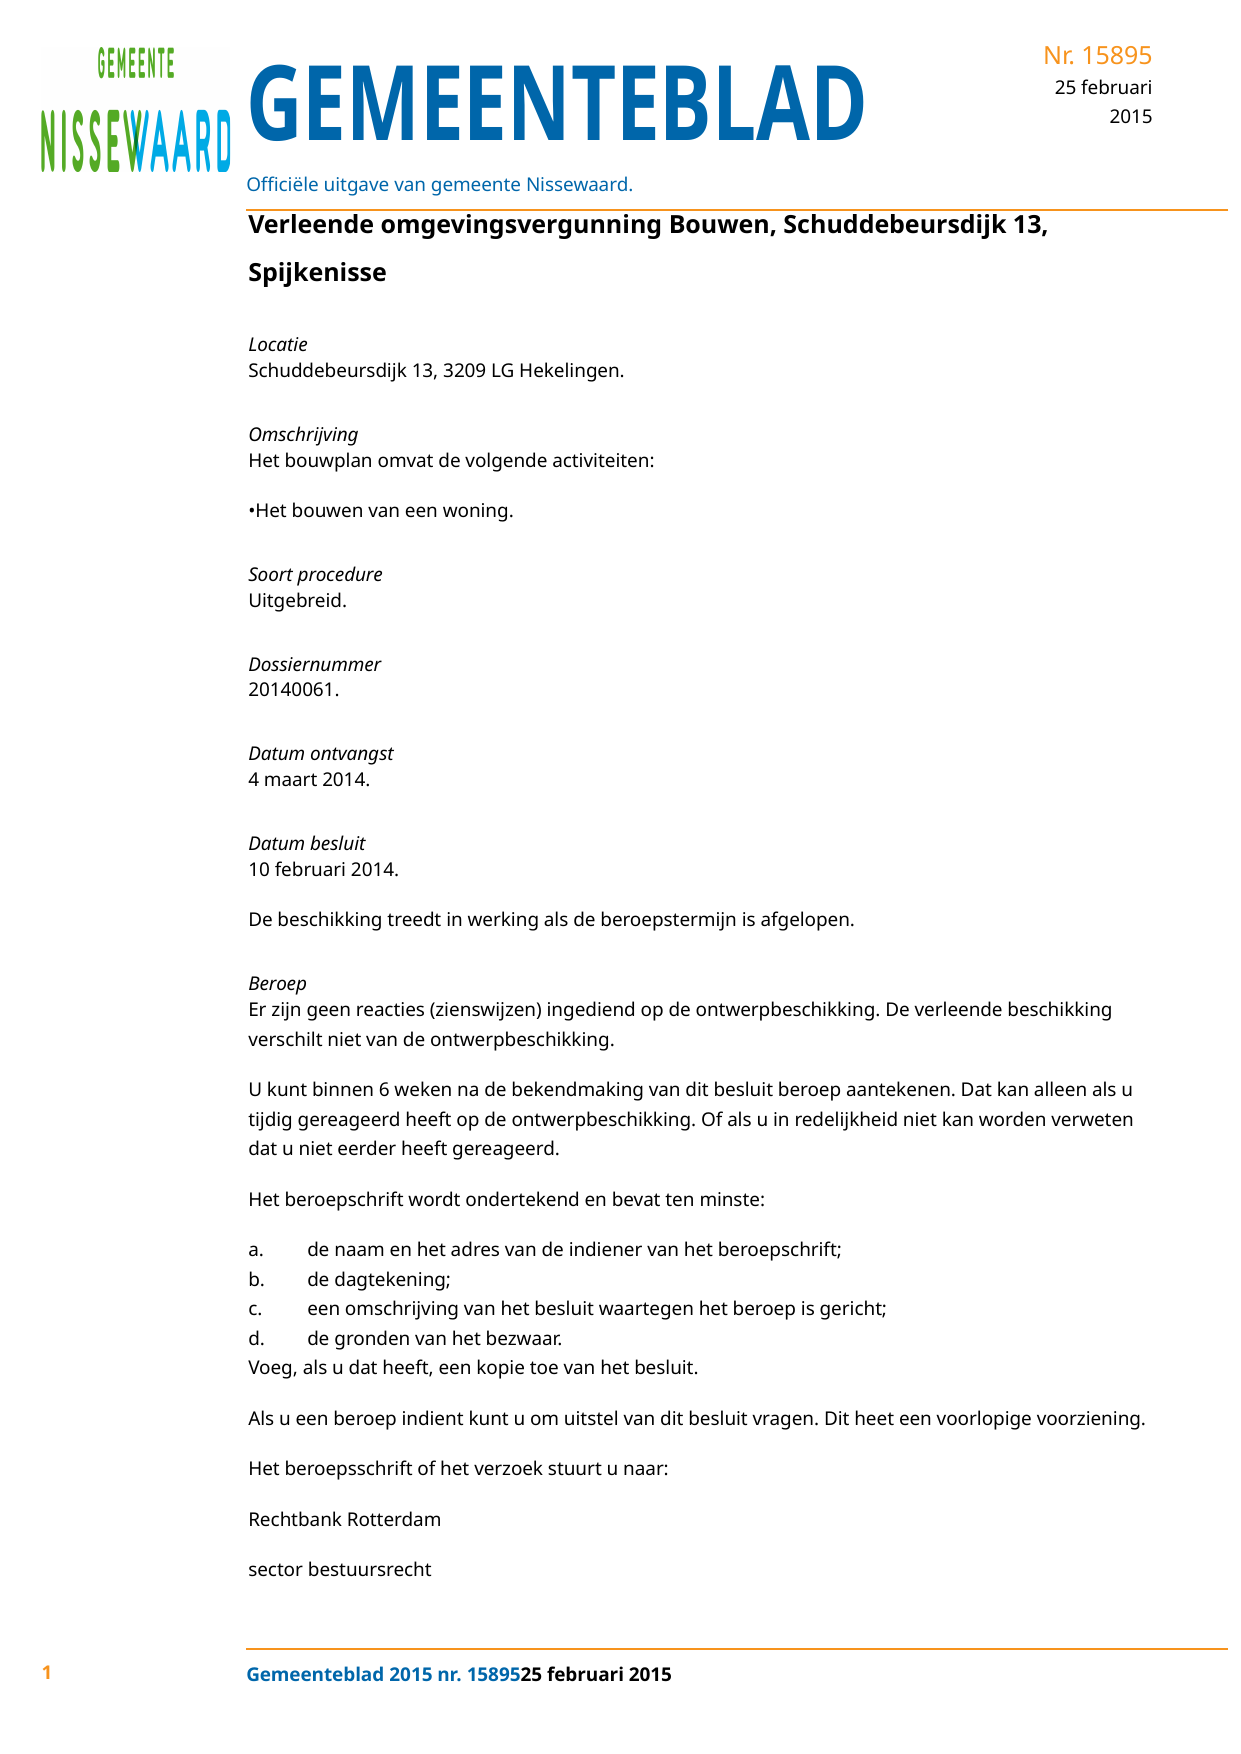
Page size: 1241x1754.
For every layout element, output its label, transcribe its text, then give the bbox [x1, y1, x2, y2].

text Datum besluit [248, 830, 1152, 856]
text Datum ontvangst [248, 741, 1152, 766]
text Er zijn geen reacties (zienswijzen) ingediend op de ontwerpbeschikking. De verleende beschikking verschilt niet van de ontwerpbeschikking. [248, 996, 1152, 1051]
text Rechtbank Rotterdam [248, 1506, 1152, 1531]
text Dossiernummer [248, 651, 1152, 677]
text •Het bouwen van een woning. [248, 497, 1152, 523]
text 20140061. [248, 677, 1152, 702]
picture [176, 157, 187, 172]
text Het beroepsschrift of het verzoek stuurt u naar: [248, 1455, 1152, 1481]
text sector bestuursrecht [248, 1556, 1152, 1582]
text Omschrijving [248, 421, 1152, 447]
picture [154, 157, 165, 172]
text Als u een beroep indient kunt u om uitstel van dit besluit vragen. Dit heet een voorlopige voorziening. [248, 1405, 1152, 1431]
picture [201, 122, 206, 138]
text Het beroepschrift wordt ondertekend en bevat ten minste: [248, 1186, 1152, 1211]
list de dagtekening; [248, 1266, 1152, 1291]
picture [41, 47, 231, 172]
text De beschikking treedt in werking als de beroepstermijn is afgelopen. [248, 906, 1152, 932]
text 4 maart 2014. [248, 766, 1152, 792]
text Voeg, als u dat heeft, een kopie toe van het besluit. [248, 1354, 1152, 1380]
list de gronden van het bezwaar. [248, 1325, 1152, 1351]
list een omschrijving van het besluit waartegen het beroep is gericht; [248, 1295, 1152, 1321]
text 10 februari 2014. [248, 856, 1152, 882]
text Uitgebreid. [248, 587, 1152, 613]
text Beroep [248, 970, 1152, 996]
text Verleende omgevingsvergunning Bouwen, Schuddebeursdijk 13, Spijkenisse [248, 211, 1152, 288]
text Schuddebeursdijk 13, 3209 LG Hekelingen. [248, 357, 1152, 383]
list de naam en het adres van de indiener van het beroepschrift; [248, 1236, 1152, 1262]
text Het bouwplan omvat de volgende activiteiten: [248, 447, 1152, 473]
text Locatie [248, 331, 1152, 357]
picture [222, 122, 227, 160]
picture [200, 151, 206, 172]
text Soort procedure [248, 561, 1152, 587]
text U kunt binnen 6 weken na de bekendmaking van dit besluit beroep aantekenen. Dat kan alleen als u tijdig gereageerd heeft op de ontwerpbeschikking. Of als u in redelijkheid niet kan worden verweten dat u niet eerder heeft gereageerd. [248, 1076, 1152, 1161]
